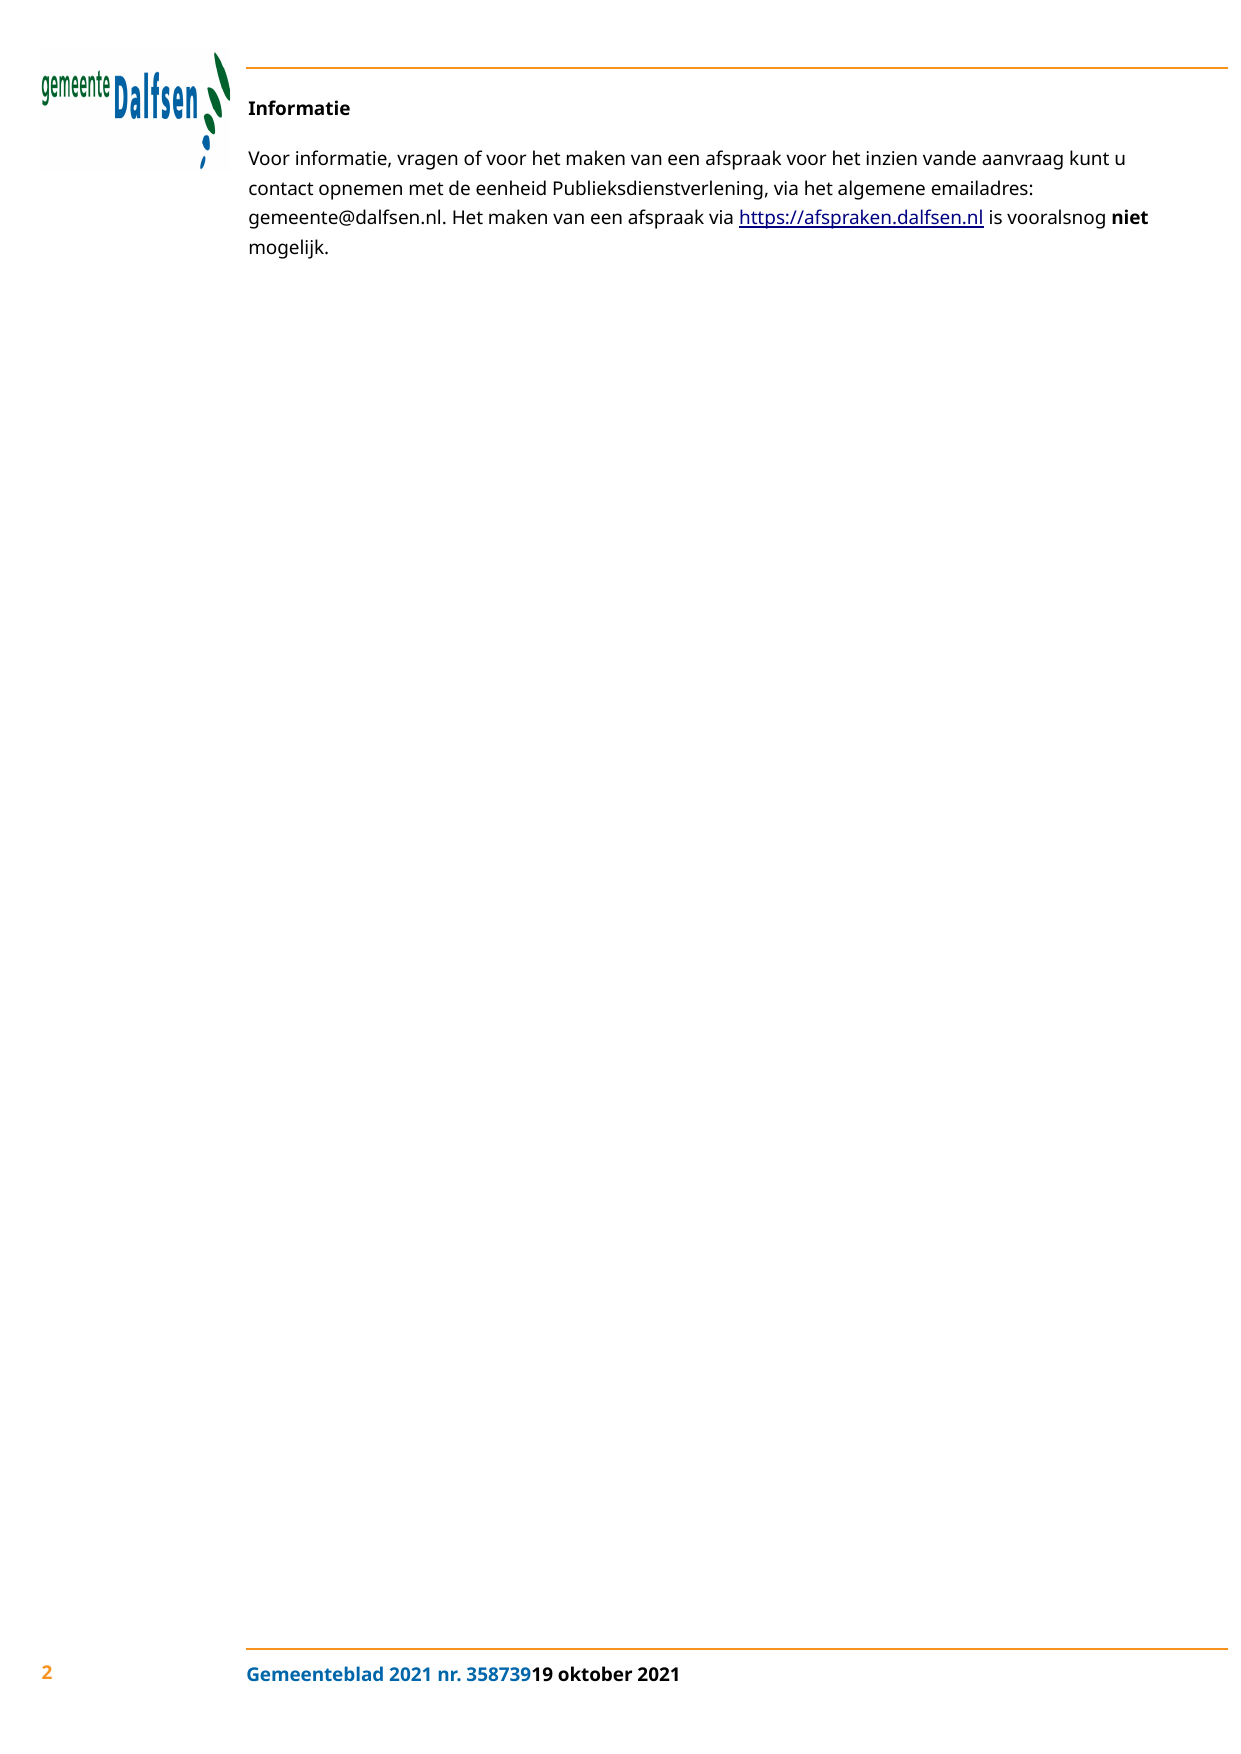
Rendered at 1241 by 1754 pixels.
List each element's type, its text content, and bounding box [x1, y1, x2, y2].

picture [41, 47, 231, 172]
text Voor informatie, vragen of voor het maken van een afspraak voor het inzien vande aanvraag kunt u contact opnemen met de eenheid Publieksdienstverlening, via het algemene emailadres: gemeente@dalfsen.nl. Het maken van een afspraak via https://afspraken.dalfsen.nl is vooralsnog niet mogelijk. [248, 145, 1152, 260]
text Informatie [248, 95, 1152, 121]
